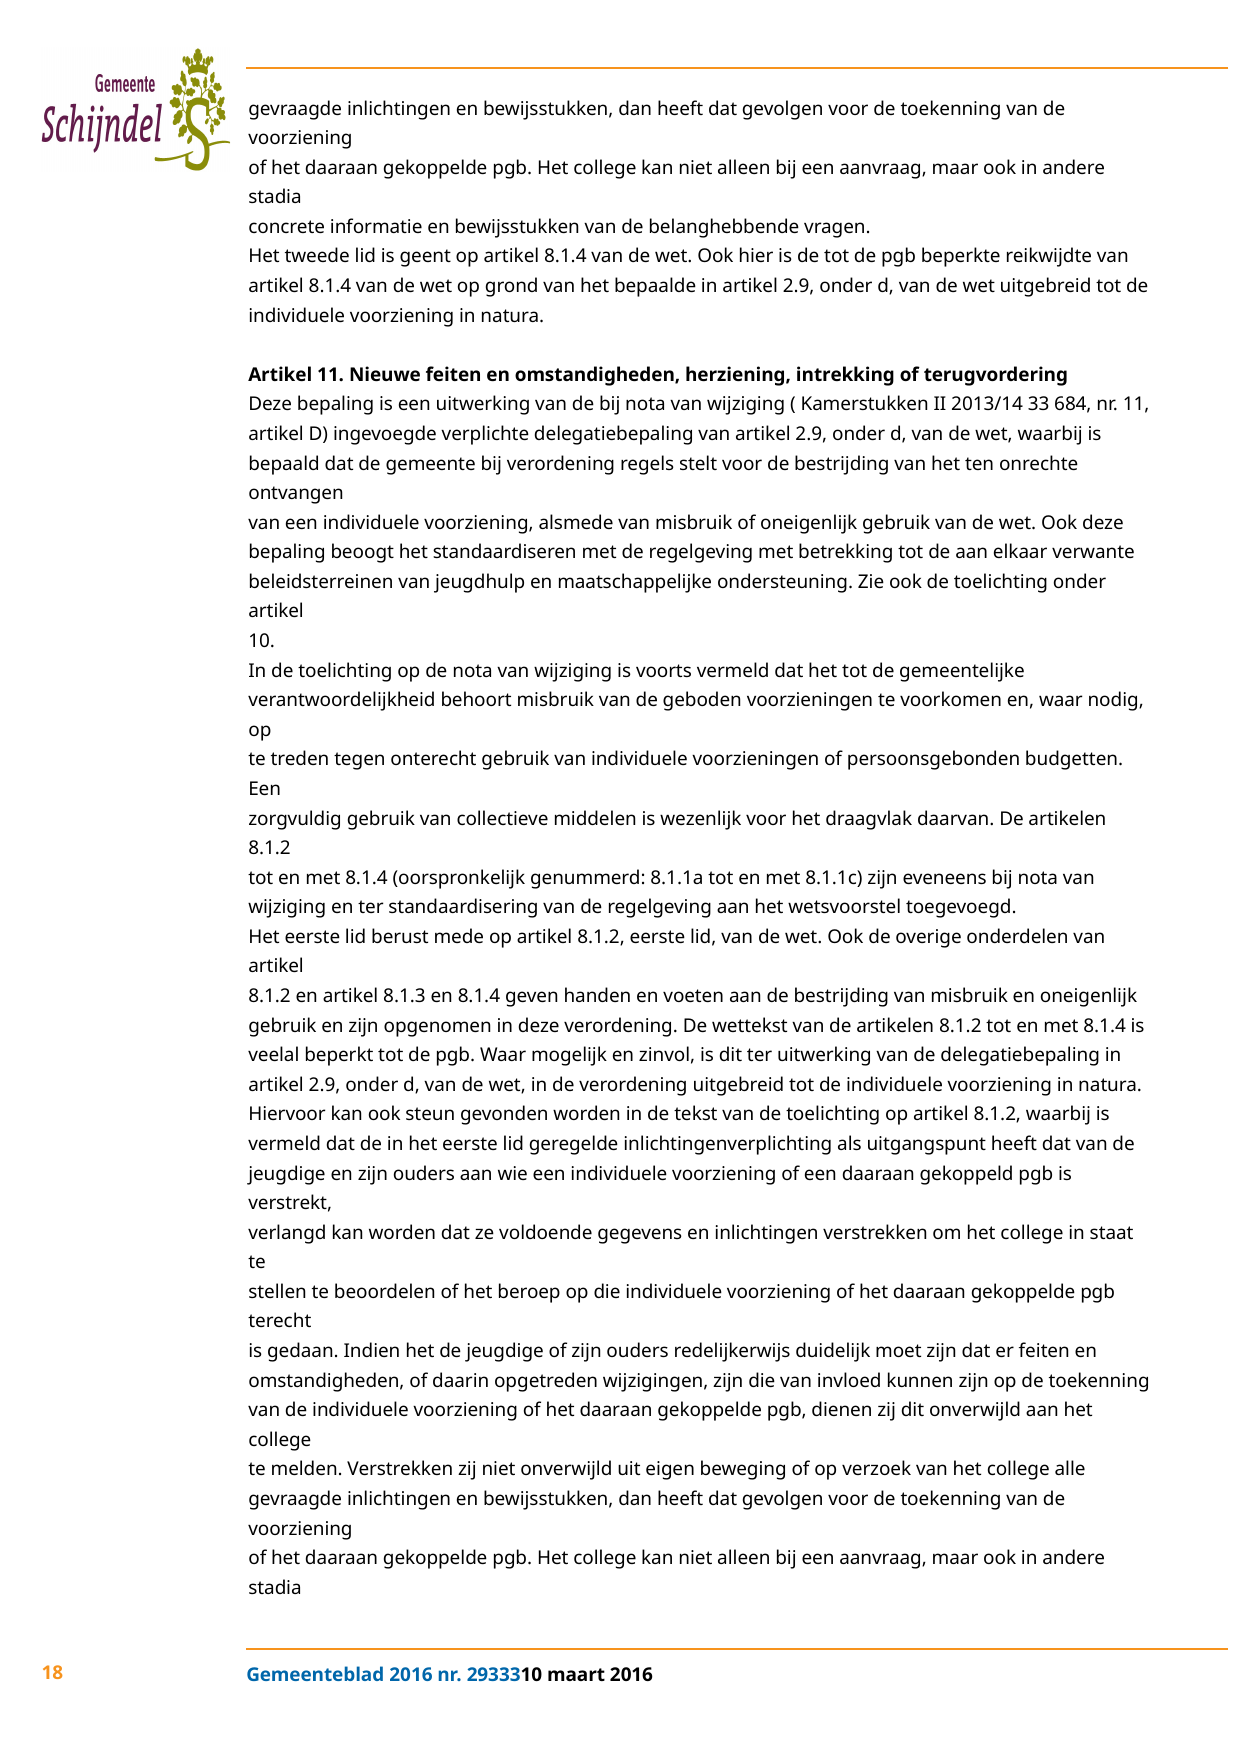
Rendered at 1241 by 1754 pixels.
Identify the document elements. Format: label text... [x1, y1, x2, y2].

text Hiervoor kan ook steun gevonden worden in de tekst van de toelichting op artikel 8.1.2, waarbij is [248, 1101, 1152, 1126]
text gevraagde inlichtingen en bewijsstukken, dan heeft dat gevolgen voor de toekenning van de voorziening [248, 1485, 1152, 1541]
text concrete informatie en bewijsstukken van de belanghebbende vragen. [248, 213, 1152, 239]
text 8.1.2 en artikel 8.1.3 en 8.1.4 geven handen en voeten aan de bestrijding van misbruik en oneigenlijk [248, 982, 1152, 1008]
text verantwoordelijkheid behoort misbruik van de geboden voorzieningen te voorkomen en, waar nodig, op [248, 686, 1152, 742]
text wijziging en ter standaardisering van de regelgeving aan het wetsvoorstel toegevoegd. [248, 893, 1152, 919]
text bepaling beoogt het standaardiseren met de regelgeving met betrekking tot de aan elkaar verwante [248, 538, 1152, 564]
text omstandigheden, of daarin opgetreden wijzigingen, zijn die van invloed kunnen zijn op de toekenning [248, 1367, 1152, 1393]
text Deze bepaling is een uitwerking van de bij nota van wijziging ( Kamerstukken II 2013/14 33 684, nr. 11, [248, 391, 1152, 416]
text artikel 2.9, onder d, van de wet, in de verordening uitgebreid tot de individuele voorziening in natura. [248, 1071, 1152, 1097]
text veelal beperkt tot de pgb. Waar mogelijk en zinvol, is dit ter uitwerking van de delegatiebepaling in [248, 1041, 1152, 1067]
text zorgvuldig gebruik van collectieve middelen is wezenlijk voor het draagvlak daarvan. De artikelen 8.1.2 [248, 805, 1152, 860]
text te melden. Verstrekken zij niet onverwijld uit eigen beweging of op verzoek van het college alle [248, 1456, 1152, 1481]
text 10. [248, 627, 1152, 653]
text gevraagde inlichtingen en bewijsstukken, dan heeft dat gevolgen voor de toekenning van de voorziening [248, 95, 1152, 150]
text bepaald dat de gemeente bij verordening regels stelt voor de bestrijding van het ten onrechte ontvangen [248, 450, 1152, 505]
text Artikel 11. Nieuwe feiten en omstandigheden, herziening, intrekking of terugvordering [248, 361, 1152, 387]
text gebruik en zijn opgenomen in deze verordening. De wettekst van de artikelen 8.1.2 tot en met 8.1.4 is [248, 1012, 1152, 1038]
text te treden tegen onterecht gebruik van individuele voorzieningen of persoonsgebonden budgetten. Een [248, 746, 1152, 801]
text artikel 8.1.4 van de wet op grond van het bepaalde in artikel 2.9, onder d, van de wet uitgebreid tot de individuele voorziening in natura. [248, 272, 1152, 328]
text of het daaraan gekoppelde pgb. Het college kan niet alleen bij een aanvraag, maar ook in andere stadia [248, 1544, 1152, 1600]
text vermeld dat de in het eerste lid geregelde inlichtingenverplichting als uitgangspunt heeft dat van de [248, 1130, 1152, 1156]
text tot en met 8.1.4 (oorspronkelijk genummerd: 8.1.1a tot en met 8.1.1c) zijn eveneens bij nota van [248, 864, 1152, 890]
picture [41, 47, 231, 172]
text is gedaan. Indien het de jeugdige of zijn ouders redelijkerwijs duidelijk moet zijn dat er feiten en [248, 1337, 1152, 1363]
text stellen te beoordelen of het beroep op die individuele voorziening of het daaraan gekoppelde pgb terecht [248, 1278, 1152, 1333]
text In de toelichting op de nota van wijziging is voorts vermeld dat het tot de gemeentelijke [248, 657, 1152, 683]
text artikel D) ingevoegde verplichte delegatiebepaling van artikel 2.9, onder d, van de wet, waarbij is [248, 420, 1152, 446]
text jeugdige en zijn ouders aan wie een individuele voorziening of een daaraan gekoppeld pgb is verstrekt, [248, 1160, 1152, 1215]
text verlangd kan worden dat ze voldoende gegevens en inlichtingen verstrekken om het college in staat te [248, 1219, 1152, 1274]
text beleidsterreinen van jeugdhulp en maatschappelijke ondersteuning. Zie ook de toelichting onder artikel [248, 568, 1152, 623]
text van de individuele voorziening of het daaraan gekoppelde pgb, dienen zij dit onverwijld aan het college [248, 1396, 1152, 1452]
text van een individuele voorziening, alsmede van misbruik of oneigenlijk gebruik van de wet. Ook deze [248, 509, 1152, 535]
text Het eerste lid berust mede op artikel 8.1.2, eerste lid, van de wet. Ook de overige onderdelen van artikel [248, 923, 1152, 978]
text Het tweede lid is geent op artikel 8.1.4 van de wet. Ook hier is de tot de pgb beperkte reikwijdte van [248, 243, 1152, 268]
text of het daaraan gekoppelde pgb. Het college kan niet alleen bij een aanvraag, maar ook in andere stadia [248, 154, 1152, 209]
